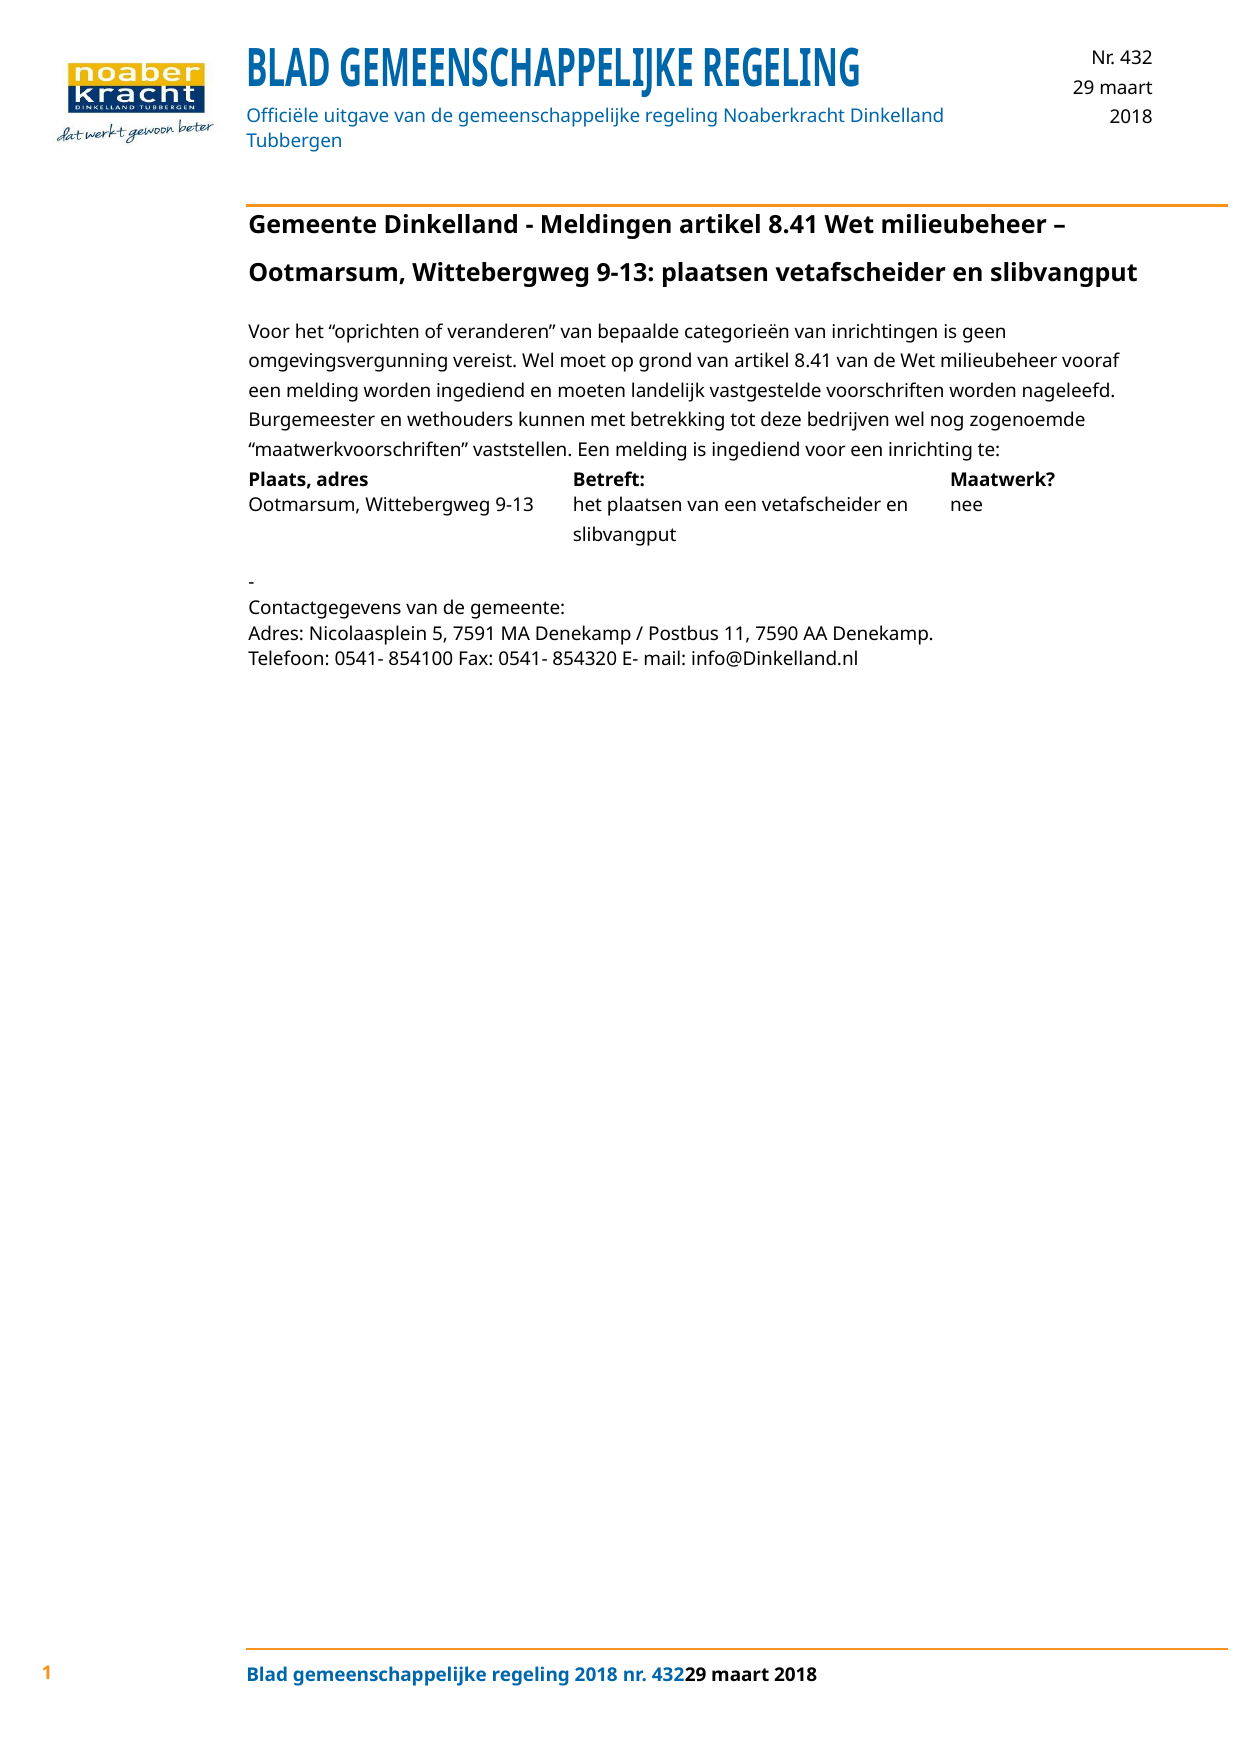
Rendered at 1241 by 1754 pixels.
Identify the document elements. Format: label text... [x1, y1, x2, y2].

picture [41, 47, 231, 172]
text Telefoon: 0541- 854100 Fax: 0541- 854320 E- mail: info@Dinkelland.nl [248, 646, 1152, 671]
table_cell het plaatsen van een vetafscheider en slibvangput [573, 492, 950, 547]
text Adres: Nicolaasplein 5, 7591 MA Denekamp / Postbus 11, 7590 AA Denekamp. [248, 620, 1152, 646]
table_cell Ootmarsum, Wittebergweg 9-13 [248, 492, 573, 547]
text Gemeente Dinkelland - Meldingen artikel 8.41 Wet milieubeheer – Ootmarsum, Wittebergweg 9-13: plaatsen vetafscheider en slibvangput [248, 207, 1152, 288]
table_header Plaats, adres [248, 466, 573, 492]
text - [248, 568, 1152, 594]
table_header Betreft: [573, 466, 950, 492]
table_cell nee [950, 492, 1152, 547]
text Voor het “oprichten of veranderen” van bepaalde categorieën van inrichtingen is geen omgevingsvergunning vereist. Wel moet op grond van artikel 8.41 van de Wet milieubeheer vooraf een melding worden ingediend en moeten landelijk vastgestelde voorschriften worden nageleefd. Burgemeester en wethouders kunnen met betrekking tot deze bedrijven wel nog zogenoemde “maatwerkvoorschriften” vaststellen. Een melding is ingediend voor een inrichting te: [248, 318, 1152, 462]
table_header Maatwerk? [950, 466, 1152, 492]
text Contactgegevens van de gemeente: [248, 594, 1152, 620]
